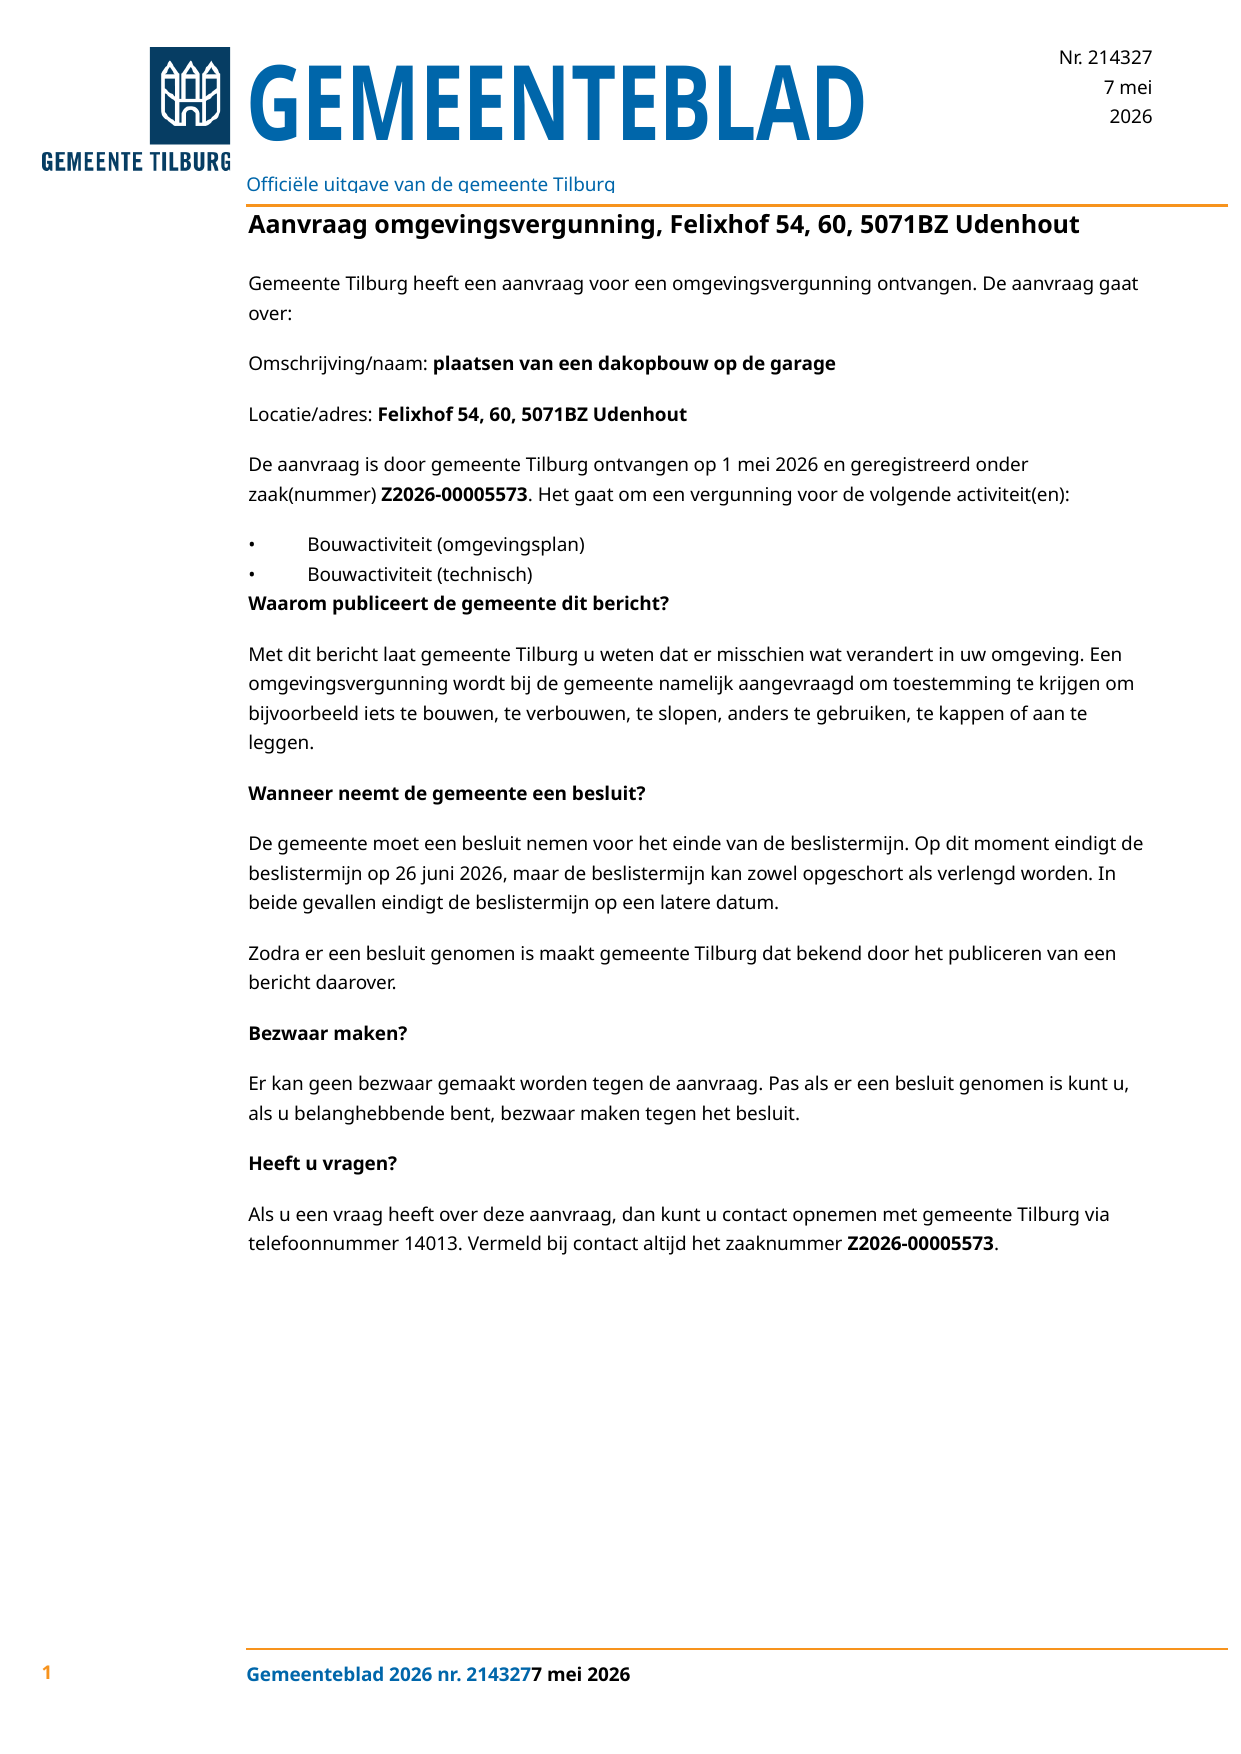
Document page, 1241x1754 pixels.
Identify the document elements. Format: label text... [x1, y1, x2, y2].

text Bezwaar maken? [248, 1020, 1152, 1046]
text Wanneer neemt de gemeente een besluit? [248, 780, 1152, 806]
picture [41, 47, 231, 172]
text De aanvraag is door gemeente Tilburg ontvangen op 1 mei 2026 en geregistreerd onder zaak(nummer) Z2026-00005573. Het gaat om een vergunning voor de volgende activiteit(en): [248, 451, 1152, 506]
text Als u een vraag heeft over deze aanvraag, dan kunt u contact opnemen met gemeente Tilburg via telefoonnummer 14013. Vermeld bij contact altijd het zaaknummer Z2026-00005573. [248, 1201, 1152, 1256]
list Bouwactiviteit (omgevingsplan) [248, 531, 1152, 557]
text Aanvraag omgevingsvergunning, Felixhof 54, 60, 5071BZ Udenhout [248, 207, 1152, 241]
text Locatie/adres: Felixhof 54, 60, 5071BZ Udenhout [248, 401, 1152, 426]
text Omschrijving/naam: plaatsen van een dakopbouw op de garage [248, 350, 1152, 376]
text Zodra er een besluit genomen is maakt gemeente Tilburg dat bekend door het publiceren van een bericht daarover. [248, 940, 1152, 995]
text Er kan geen bezwaar gemaakt worden tegen de aanvraag. Pas als er een besluit genomen is kunt u, als u belanghebbende bent, bezwaar maken tegen het besluit. [248, 1070, 1152, 1126]
text Waarom publiceert de gemeente dit bericht? [248, 590, 1152, 616]
text Gemeente Tilburg heeft een aanvraag voor een omgevingsvergunning ontvangen. De aanvraag gaat over: [248, 270, 1152, 326]
text De gemeente moet een besluit nemen voor het einde van de beslistermijn. Op dit moment eindigt de beslistermijn op 26 juni 2026, maar de beslistermijn kan zowel opgeschort als verlengd worden. In beide gevallen eindigt de beslistermijn op een latere datum. [248, 830, 1152, 915]
text Heeft u vragen? [248, 1150, 1152, 1176]
list Bouwactiviteit (technisch) [248, 561, 1152, 586]
text Met dit bericht laat gemeente Tilburg u weten dat er misschien wat verandert in uw omgeving. Een omgevingsvergunning wordt bij de gemeente namelijk aangevraagd om toestemming te krijgen om bijvoorbeeld iets te bouwen, te verbouwen, te slopen, anders te gebruiken, te kappen of aan te leggen. [248, 641, 1152, 755]
